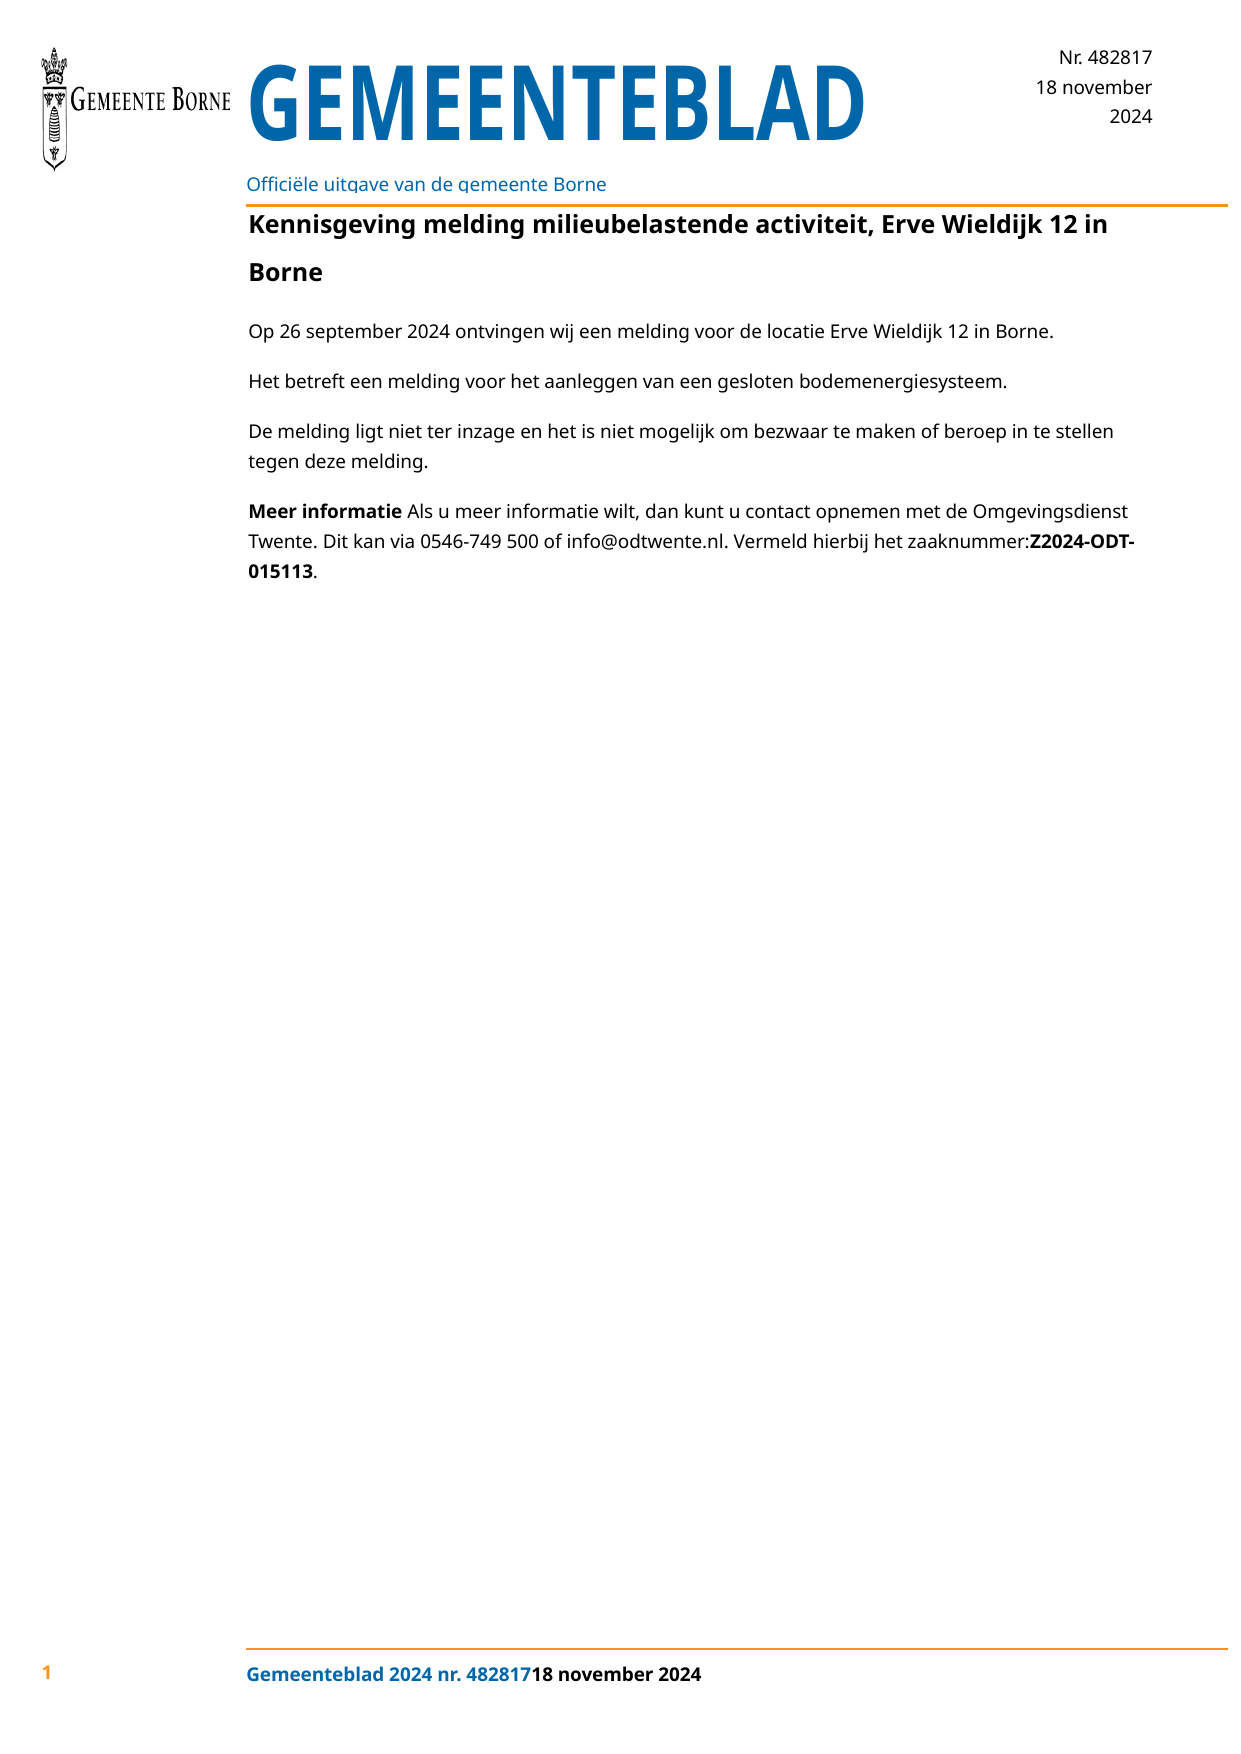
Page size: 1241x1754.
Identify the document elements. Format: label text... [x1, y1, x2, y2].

picture [41, 47, 231, 172]
text Het betreft een melding voor het aanleggen van een gesloten bodemenergiesysteem. [248, 368, 1152, 394]
text De melding ligt niet ter inzage en het is niet mogelijk om bezwaar te maken of beroep in te stellen tegen deze melding. [248, 419, 1152, 474]
text Meer informatie Als u meer informatie wilt, dan kunt u contact opnemen met de Omgevingsdienst Twente. Dit kan via 0546-749 500 of info@odtwente.nl. Vermeld hierbij het zaaknummer:Z2024-ODT-015113. [248, 499, 1152, 584]
text Kennisgeving melding milieubelastende activiteit, Erve Wieldijk 12 in Borne [248, 207, 1152, 288]
text Op 26 september 2024 ontvingen wij een melding voor de locatie Erve Wieldijk 12 in Borne. [248, 318, 1152, 344]
